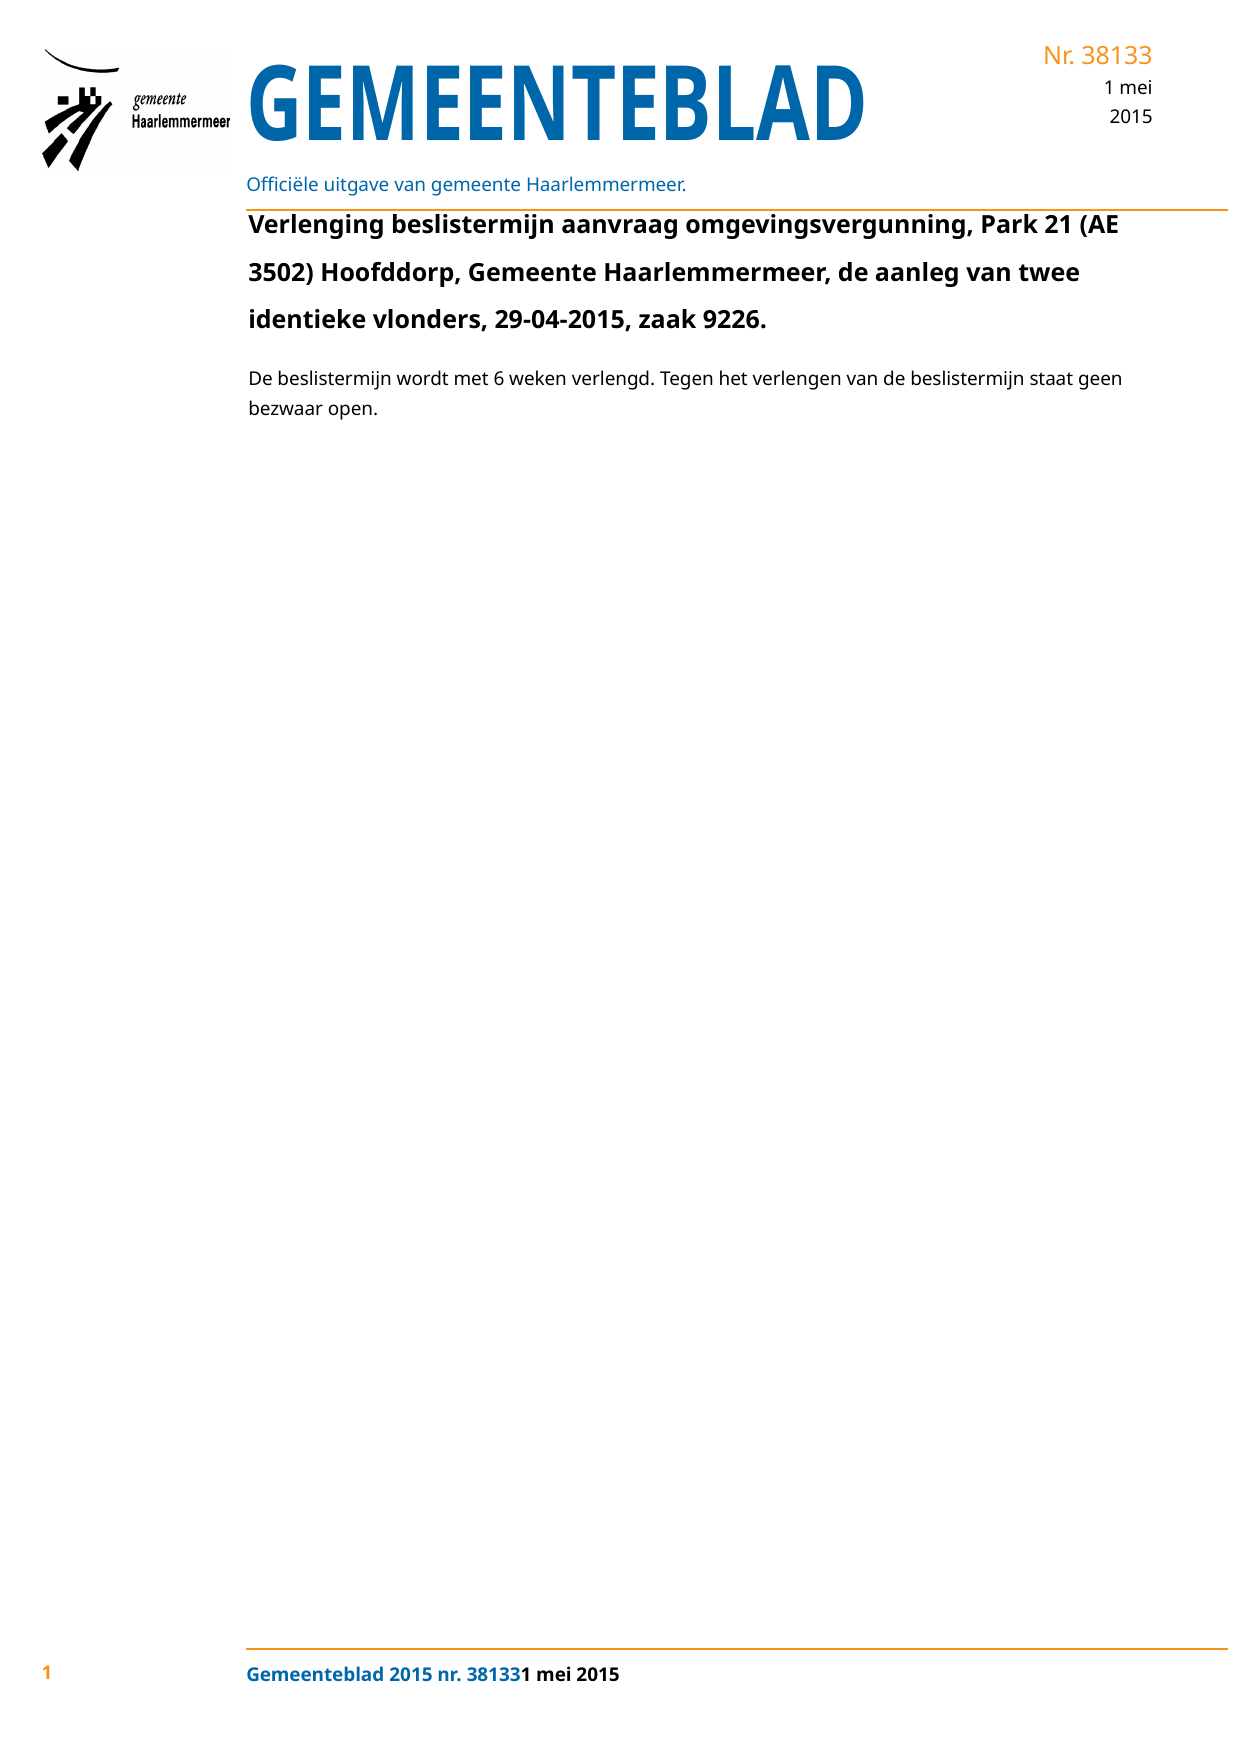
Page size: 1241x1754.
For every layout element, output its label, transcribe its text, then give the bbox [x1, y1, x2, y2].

picture [41, 47, 231, 172]
text Verlenging beslistermijn aanvraag omgevingsvergunning, Park 21 (AE 3502) Hoofddorp, Gemeente Haarlemmermeer, de aanleg van twee identieke vlonders, 29-04-2015, zaak 9226. [248, 211, 1152, 336]
text De beslistermijn wordt met 6 weken verlengd. Tegen het verlengen van de beslistermijn staat geen bezwaar open. [248, 366, 1152, 421]
